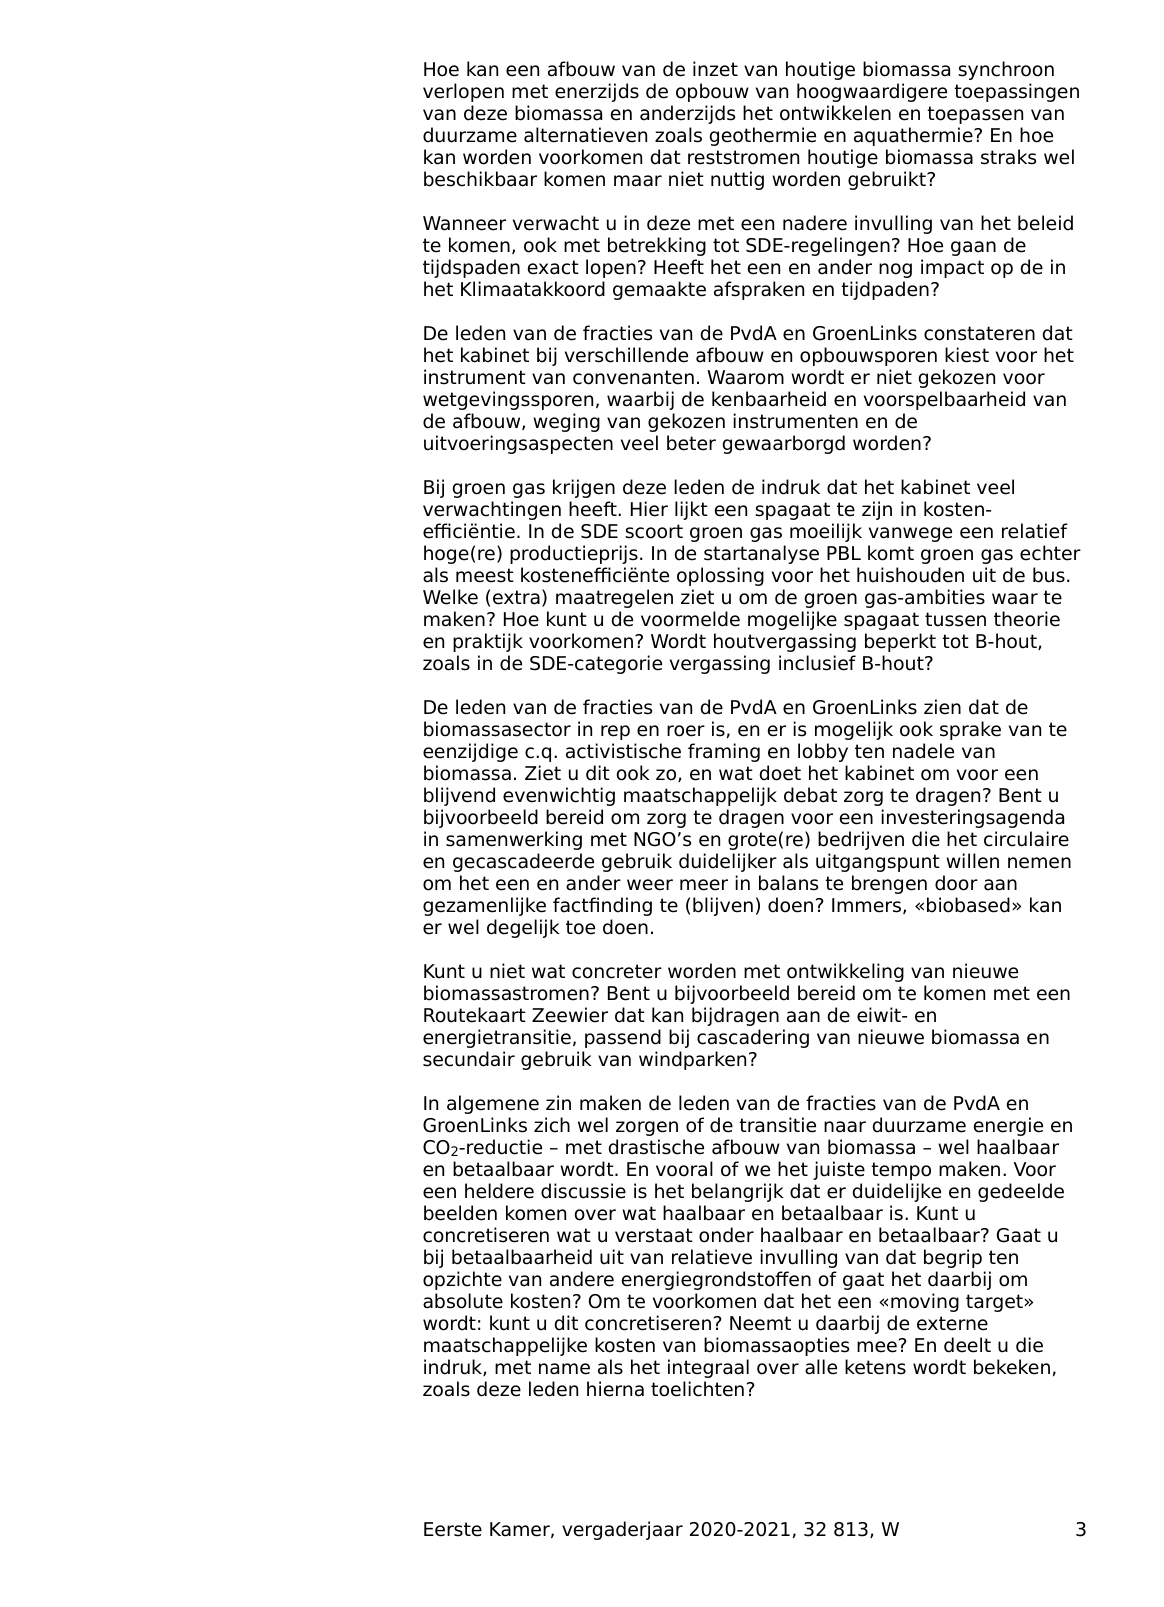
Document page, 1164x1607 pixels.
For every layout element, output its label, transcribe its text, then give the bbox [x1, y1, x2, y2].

text Kunt u niet wat concreter worden met ontwikkeling van nieuwe biomassastromen? Bent u bijvoorbeeld bereid om te komen met een Routekaart Zeewier dat kan bijdragen aan de eiwit- en energietransitie, passend bij cascadering van nieuwe biomassa en secundair gebruik van windparken? [422, 961, 1087, 1071]
text De leden van de fracties van de PvdA en GroenLinks constateren dat het kabinet bij verschillende afbouw en opbouwsporen kiest voor het instrument van convenanten. Waarom wordt er niet gekozen voor wetgevingssporen, waarbij de kenbaarheid en voorspelbaarheid van de afbouw, weging van gekozen instrumenten en de uitvoeringsaspecten veel beter gewaarborgd worden? [422, 323, 1087, 455]
text De leden van de fracties van de PvdA en GroenLinks zien dat de biomassasector in rep en roer is, en er is mogelijk ook sprake van te eenzijdige c.q. activistische framing en lobby ten nadele van biomassa. Ziet u dit ook zo, en wat doet het kabinet om voor een blijvend evenwichtig maatschappelijk debat zorg te dragen? Bent u bijvoorbeeld bereid om zorg te dragen voor een investeringsagenda in samenwerking met NGO’s en grote(re) bedrijven die het circulaire en gecascadeerde gebruik duidelijker als uitgangspunt willen nemen om het een en ander weer meer in balans te brengen door aan gezamenlijke factfinding te (blijven) doen? Immers, «biobased» kan er wel degelijk toe doen. [422, 697, 1087, 939]
text In algemene zin maken de leden van de fracties van de PvdA en GroenLinks zich wel zorgen of de transitie naar duurzame energie en CO2-reductie – met drastische afbouw van biomassa – wel haalbaar en betaalbaar wordt. En vooral of we het juiste tempo maken. Voor een heldere discussie is het belangrijk dat er duidelijke en gedeelde beelden komen over wat haalbaar en betaalbaar is. Kunt u concretiseren wat u verstaat onder haalbaar en betaalbaar? Gaat u bij betaalbaarheid uit van relatieve invulling van dat begrip ten opzichte van andere energiegrondstoffen of gaat het daarbij om absolute kosten? Om te voorkomen dat het een «moving target» wordt: kunt u dit concretiseren? Neemt u daarbij de externe maatschappelijke kosten van biomassaopties mee? En deelt u die indruk, met name als het integraal over alle ketens wordt bekeken, zoals deze leden hierna toelichten? [422, 1093, 1087, 1401]
text Hoe kan een afbouw van de inzet van houtige biomassa synchroon verlopen met enerzijds de opbouw van hoogwaardigere toepassingen van deze biomassa en anderzijds het ontwikkelen en toepassen van duurzame alternatieven zoals geothermie en aquathermie? En hoe kan worden voorkomen dat reststromen houtige biomassa straks wel beschikbaar komen maar niet nuttig worden gebruikt? [422, 59, 1087, 191]
text Wanneer verwacht u in deze met een nadere invulling van het beleid te komen, ook met betrekking tot SDE-regelingen? Hoe gaan de tijdspaden exact lopen? Heeft het een en ander nog impact op de in het Klimaatakkoord gemaakte afspraken en tijdpaden? [422, 213, 1087, 301]
text Bij groen gas krijgen deze leden de indruk dat het kabinet veel verwachtingen heeft. Hier lijkt een spagaat te zijn in kosten-efficiëntie. In de SDE scoort groen gas moeilijk vanwege een relatief hoge(re) productieprijs. In de startanalyse PBL komt groen gas echter als meest kostenefficiënte oplossing voor het huishouden uit de bus. Welke (extra) maatregelen ziet u om de groen gas-ambities waar te maken? Hoe kunt u de voormelde mogelijke spagaat tussen theorie en praktijk voorkomen? Wordt houtvergassing beperkt tot B-hout, zoals in de SDE-categorie vergassing inclusief B-hout? [422, 477, 1087, 675]
